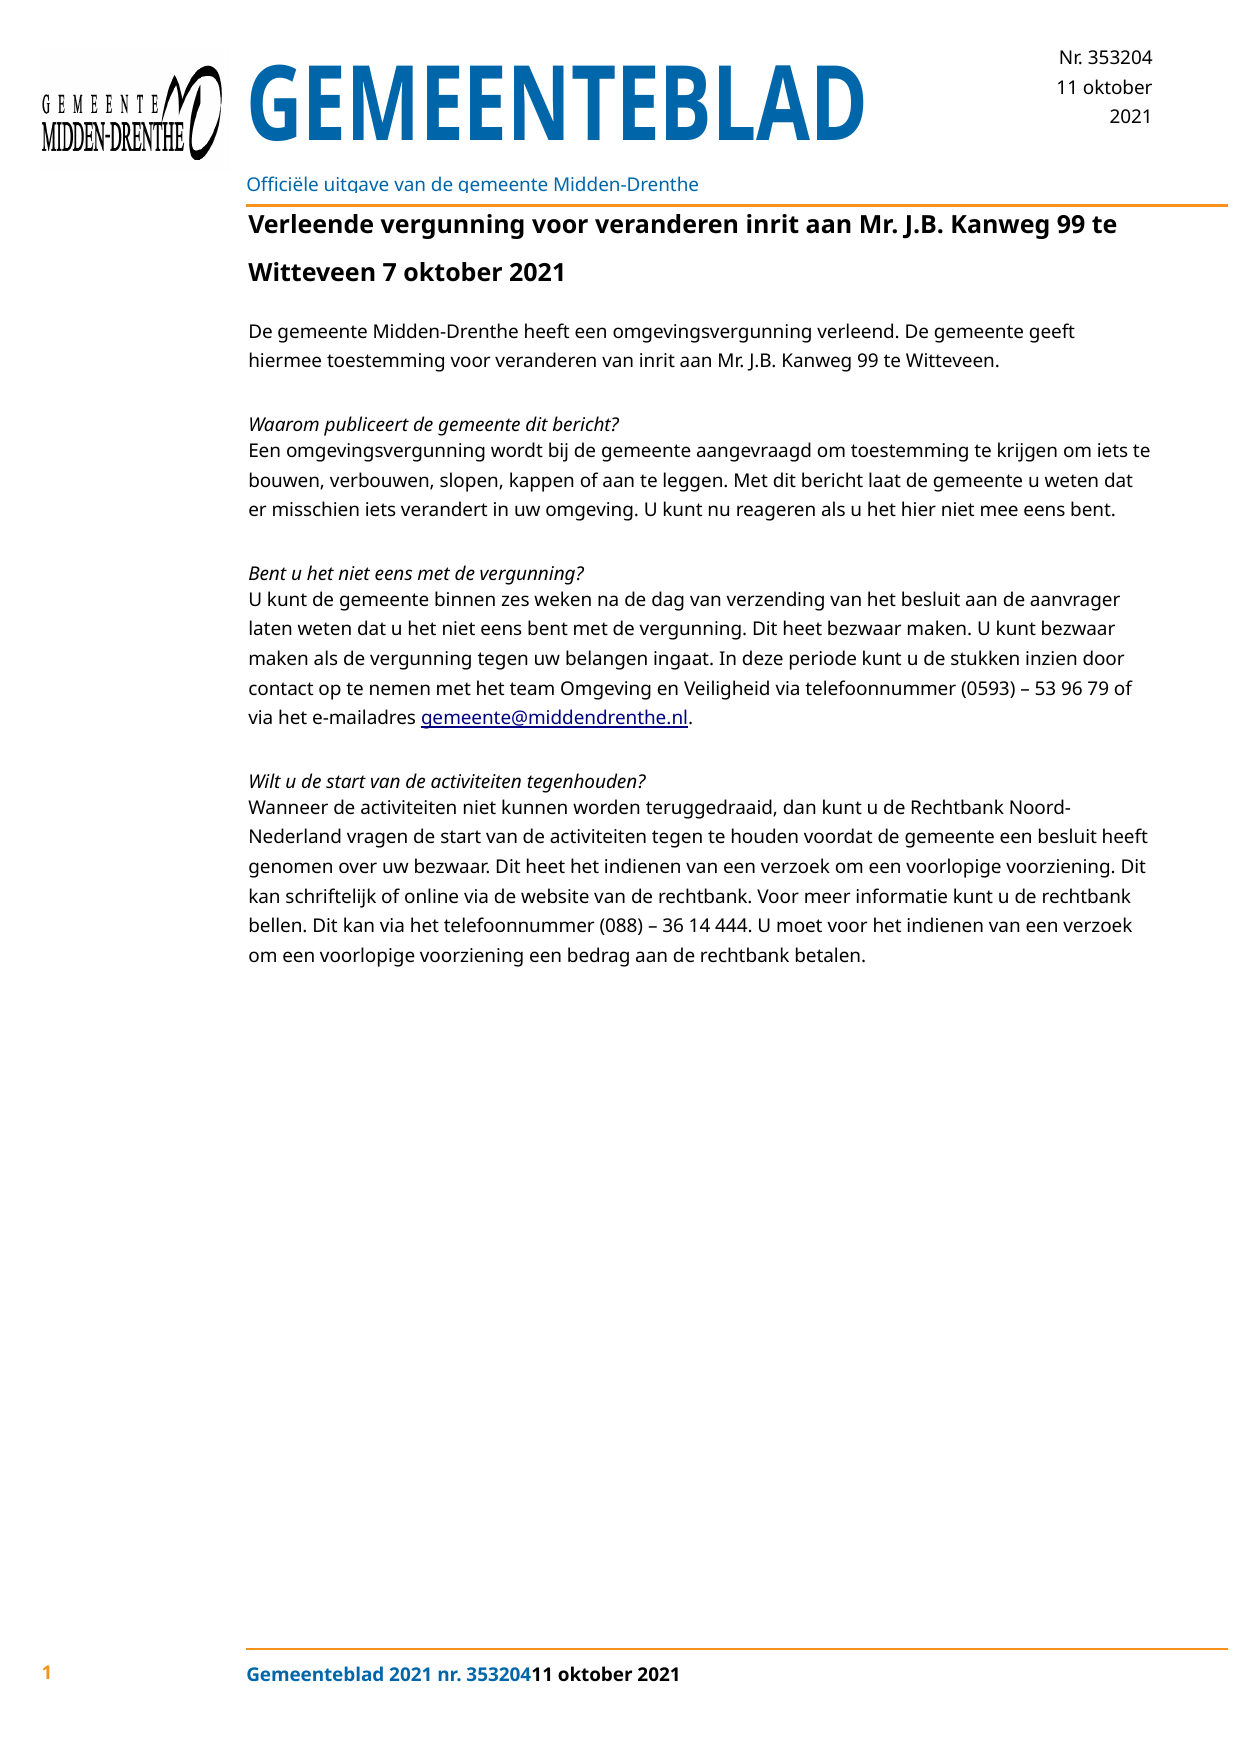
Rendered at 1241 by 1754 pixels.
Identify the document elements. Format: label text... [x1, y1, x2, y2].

text Een omgevingsvergunning wordt bij de gemeente aangevraagd om toestemming te krijgen om iets te bouwen, verbouwen, slopen, kappen of aan te leggen. Met dit bericht laat de gemeente u weten dat er misschien iets verandert in uw omgeving. U kunt nu reageren als u het hier niet mee eens bent. [248, 437, 1152, 522]
text De gemeente Midden-Drenthe heeft een omgevingsvergunning verleend. De gemeente geeft hiermee toestemming voor veranderen van inrit aan Mr. J.B. Kanweg 99 te Witteveen. [248, 318, 1152, 373]
text Verleende vergunning voor veranderen inrit aan Mr. J.B. Kanweg 99 te Witteveen 7 oktober 2021 [248, 207, 1152, 288]
picture [41, 47, 231, 172]
text U kunt de gemeente binnen zes weken na de dag van verzending van het besluit aan de aanvrager laten weten dat u het niet eens bent met de vergunning. Dit heet bezwaar maken. U kunt bezwaar maken als de vergunning tegen uw belangen ingaat. In deze periode kunt u de stukken inzien door contact op te nemen met het team Omgeving en Veiligheid via telefoonnummer (0593) – 53 96 79 of via het e-mailadres gemeente@middendrenthe.nl. [248, 586, 1152, 730]
text Bent u het niet eens met de vergunning? [248, 560, 1152, 586]
text Wilt u de start van de activiteiten tegenhouden? [248, 768, 1152, 794]
text Wanneer de activiteiten niet kunnen worden teruggedraaid, dan kunt u de Rechtbank Noord-Nederland vragen de start van de activiteiten tegen te houden voordat de gemeente een besluit heeft genomen over uw bezwaar. Dit heet het indienen van een verzoek om een voorlopige voorziening. Dit kan schriftelijk of online via de website van de rechtbank. Voor meer informatie kunt u de rechtbank bellen. Dit kan via het telefoonnummer (088) – 36 14 444. U moet voor het indienen van een verzoek om een voorlopige voorziening een bedrag aan de rechtbank betalen. [248, 794, 1152, 968]
text Waarom publiceert de gemeente dit bericht? [248, 411, 1152, 437]
